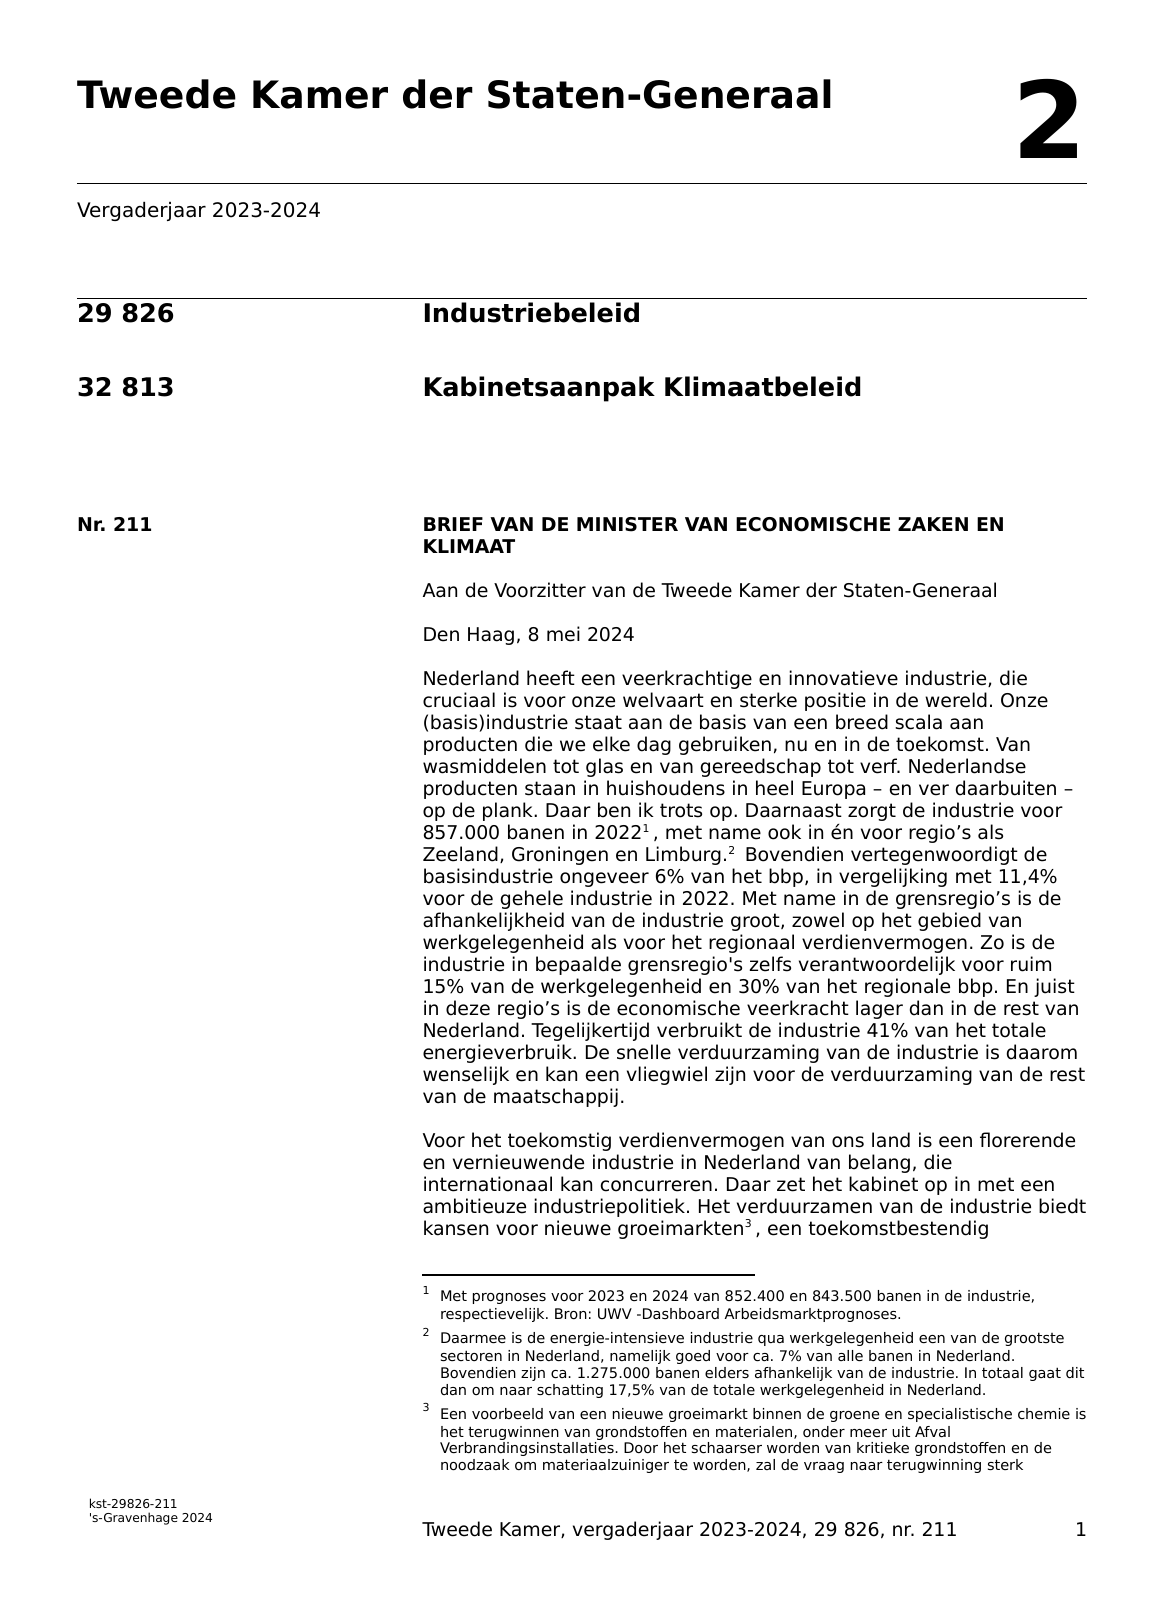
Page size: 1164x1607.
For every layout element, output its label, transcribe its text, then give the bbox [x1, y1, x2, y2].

text Den Haag, 8 mei 2024 [422, 624, 1087, 646]
text Daarmee is de energie-intensieve industrie qua werkgelegenheid een van de grootste sectoren in Nederland, namelijk goed voor ca. 7% van alle banen in Nederland. Bovendien zijn ca. 1.275.000 banen elders afhankelijk van de industrie. In totaal gaat dit dan om naar schatting 17,5% van de totale werkgelegenheid in Nederland. [422, 1326, 1087, 1399]
subtitle 32 813 Kabinetsaanpak Klimaatbeleid [77, 373, 1087, 403]
text 's-Gravenhage 2024 [88, 1511, 323, 1525]
text Aan de Voorzitter van de Tweede Kamer der Staten-Generaal [422, 580, 1087, 602]
subtitle Nr. 211 BRIEF VAN DE MINISTER VAN ECONOMISCHE ZAKEN EN KLIMAAT [77, 514, 1087, 558]
table_cell Vergaderjaar 2023-2024 [77, 184, 1087, 298]
table_header 2 [886, 59, 1087, 183]
text Met prognoses voor 2023 en 2024 van 852.400 en 843.500 banen in de industrie, respectievelijk. Bron: UWV -Dashboard Arbeidsmarktprognoses. [422, 1284, 1087, 1323]
table_header Tweede Kamer der Staten-Generaal [77, 59, 886, 183]
subtitle 29 826 Industriebeleid [77, 299, 1087, 329]
text Nederland heeft een veerkrachtige en innovatieve industrie, die cruciaal is voor onze welvaart en sterke positie in de wereld. Onze (basis)industrie staat aan de basis van een breed scala aan producten die we elke dag gebruiken, nu en in de toekomst. Van wasmiddelen tot glas en van gereedschap tot verf. Nederlandse producten staan in huishoudens in heel Europa – en ver daarbuiten – op de plank. Daar ben ik trots op. Daarnaast zorgt de industrie voor 857.000 banen in 2022, met name ook in én voor regio’s als Zeeland, Groningen en Limburg. Bovendien vertegenwoordigt de basisindustrie ongeveer 6% van het bbp, in vergelijking met 11,4% voor de gehele industrie in 2022. Met name in de grensregio’s is de afhankelijkheid van de industrie groot, zowel op het gebied van werkgelegenheid als voor het regionaal verdienvermogen. Zo is de industrie in bepaalde grensregio's zelfs verantwoordelijk voor ruim 15% van de werkgelegenheid en 30% van het regionale bbp. En juist in deze regio’s is de economische veerkracht lager dan in de rest van Nederland. Tegelijkertijd verbruikt de industrie 41% van het totale energieverbruik. De snelle verduurzaming van de industrie is daarom wenselijk en kan een vliegwiel zijn voor de verduurzaming van de rest van de maatschappij. [422, 668, 1087, 1108]
text kst-29826-211 [88, 1497, 323, 1511]
text Voor het toekomstig verdienvermogen van ons land is een florerende en vernieuwende industrie in Nederland van belang, die internationaal kan concurreren. Daar zet het kabinet op in met een ambitieuze industriepolitiek. Het verduurzamen van de industrie biedt kansen voor nieuwe groeimarkten, een toekomstbestendig [422, 1130, 1087, 1240]
text Een voorbeeld van een nieuwe groeimarkt binnen de groene en specialistische chemie is het terugwinnen van grondstoffen en materialen, onder meer uit Afval Verbrandingsinstallaties. Door het schaarser worden van kritieke grondstoffen en de noodzaak om materiaalzuiniger te worden, zal de vraag naar terugwinning sterk [422, 1402, 1087, 1474]
